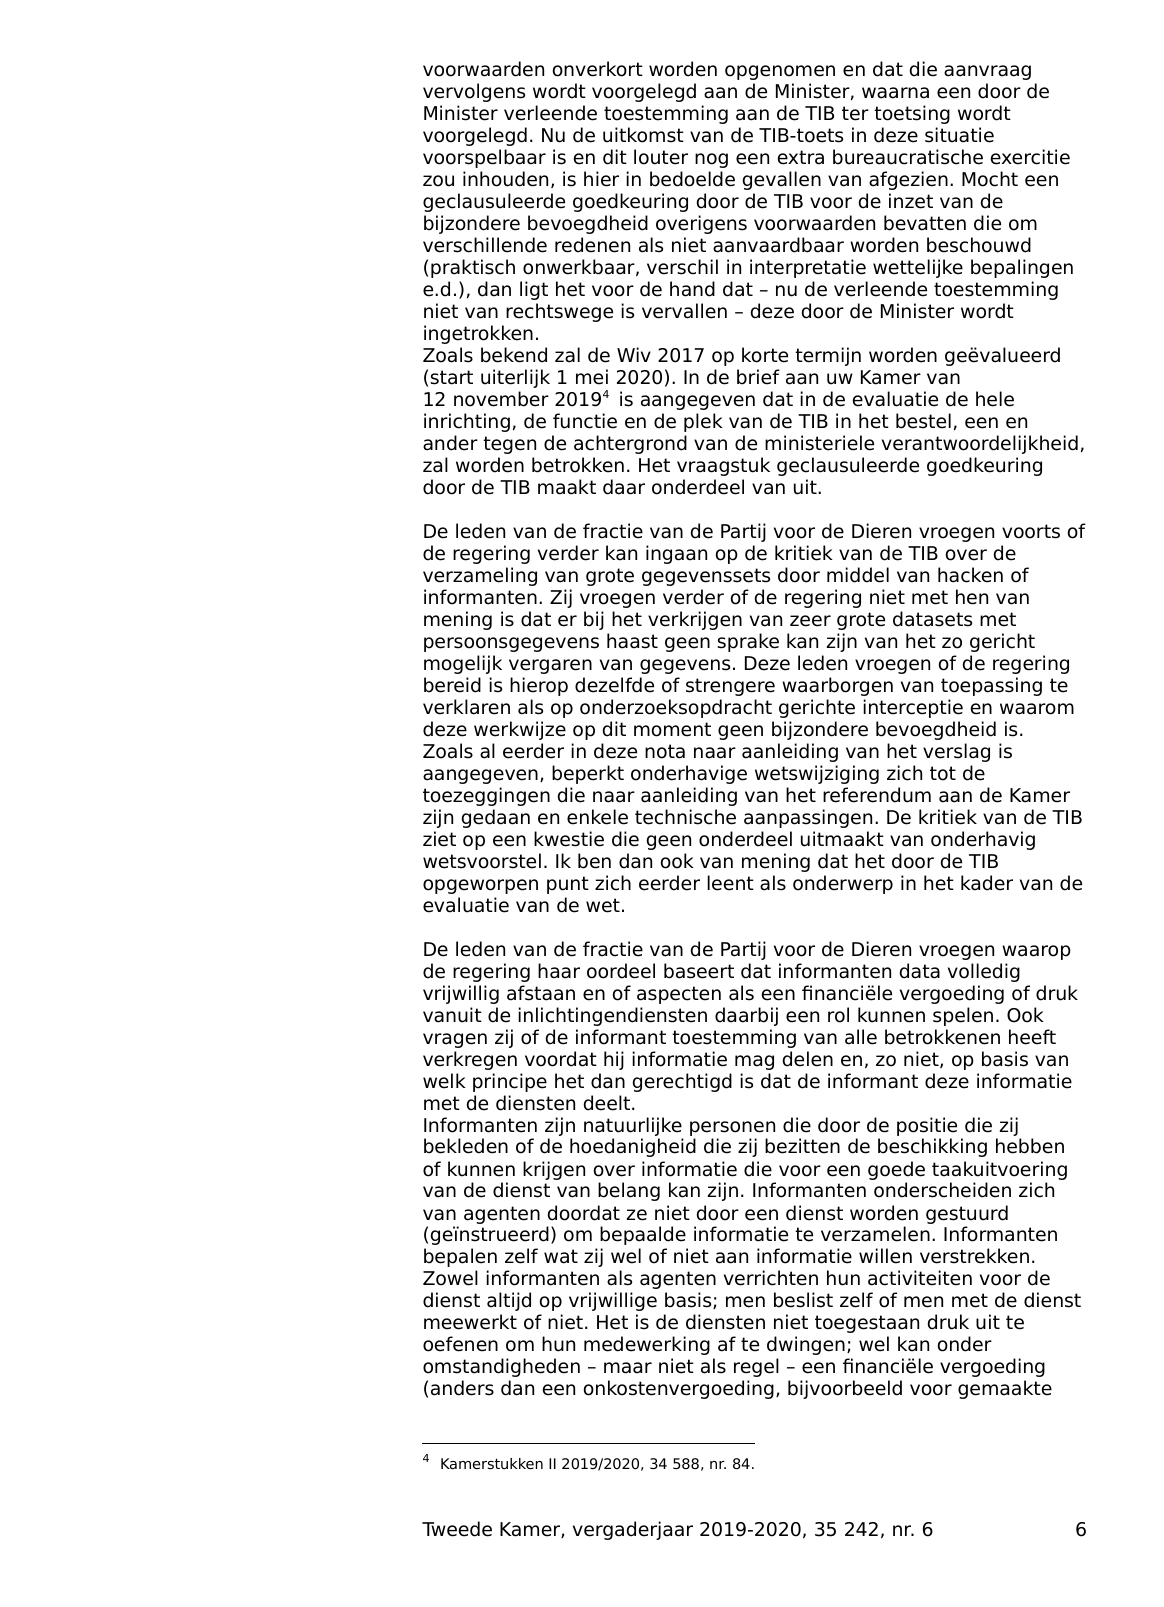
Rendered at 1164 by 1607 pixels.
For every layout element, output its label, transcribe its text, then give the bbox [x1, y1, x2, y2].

text Zoals al eerder in deze nota naar aanleiding van het verslag is aangegeven, beperkt onderhavige wetswijziging zich tot de toezeggingen die naar aanleiding van het referendum aan de Kamer zijn gedaan en enkele technische aanpassingen. De kritiek van de TIB ziet op een kwestie die geen onderdeel uitmaakt van onderhavig wetsvoorstel. Ik ben dan ook van mening dat het door de TIB opgeworpen punt zich eerder leent als onderwerp in het kader van de evaluatie van de wet. [422, 741, 1087, 916]
text Zoals bekend zal de Wiv 2017 op korte termijn worden geëvalueerd (start uiterlijk 1 mei 2020). In de brief aan uw Kamer van 12 november 2019 is aangegeven dat in de evaluatie de hele inrichting, de functie en de plek van de TIB in het bestel, een en ander tegen de achtergrond van de ministeriele verantwoordelijkheid, zal worden betrokken. Het vraagstuk geclausuleerde goedkeuring door de TIB maakt daar onderdeel van uit. [422, 345, 1087, 499]
text De leden van de fractie van de Partij voor de Dieren vroegen waarop de regering haar oordeel baseert dat informanten data volledig vrijwillig afstaan en of aspecten als een financiële vergoeding of druk vanuit de inlichtingendiensten daarbij een rol kunnen spelen. Ook vragen zij of de informant toestemming van alle betrokkenen heeft verkregen voordat hij informatie mag delen en, zo niet, op basis van welk principe het dan gerechtigd is dat de informant deze informatie met de diensten deelt. [422, 939, 1087, 1114]
text voorwaarden onverkort worden opgenomen en dat die aanvraag vervolgens wordt voorgelegd aan de Minister, waarna een door de Minister verleende toestemming aan de TIB ter toetsing wordt voorgelegd. Nu de uitkomst van de TIB-toets in deze situatie voorspelbaar is en dit louter nog een extra bureaucratische exercitie zou inhouden, is hier in bedoelde gevallen van afgezien. Mocht een geclausuleerde goedkeuring door de TIB voor de inzet van de bijzondere bevoegdheid overigens voorwaarden bevatten die om verschillende redenen als niet aanvaardbaar worden beschouwd (praktisch onwerkbaar, verschil in interpretatie wettelijke bepalingen e.d.), dan ligt het voor de hand dat – nu de verleende toestemming niet van rechtswege is vervallen – deze door de Minister wordt ingetrokken. [422, 59, 1087, 345]
text De leden van de fractie van de Partij voor de Dieren vroegen voorts of de regering verder kan ingaan op de kritiek van de TIB over de verzameling van grote gegevenssets door middel van hacken of informanten. Zij vroegen verder of de regering niet met hen van mening is dat er bij het verkrijgen van zeer grote datasets met persoonsgegevens haast geen sprake kan zijn van het zo gericht mogelijk vergaren van gegevens. Deze leden vroegen of de regering bereid is hierop dezelfde of strengere waarborgen van toepassing te verklaren als op onderzoeksopdracht gerichte interceptie en waarom deze werkwijze op dit moment geen bijzondere bevoegdheid is. [422, 521, 1087, 741]
text Informanten zijn natuurlijke personen die door de positie die zij bekleden of de hoedanigheid die zij bezitten de beschikking hebben of kunnen krijgen over informatie die voor een goede taakuitvoering van de dienst van belang kan zijn. Informanten onderscheiden zich van agenten doordat ze niet door een dienst worden gestuurd (geïnstrueerd) om bepaalde informatie te verzamelen. Informanten bepalen zelf wat zij wel of niet aan informatie willen verstrekken. Zowel informanten als agenten verrichten hun activiteiten voor de dienst altijd op vrijwillige basis; men beslist zelf of men met de dienst meewerkt of niet. Het is de diensten niet toegestaan druk uit te oefenen om hun medewerking af te dwingen; wel kan onder omstandigheden – maar niet als regel – een financiële vergoeding (anders dan een onkostenvergoeding, bijvoorbeeld voor gemaakte [422, 1114, 1087, 1400]
text Kamerstukken II 2019/2020, 34 588, nr. 84. [422, 1452, 1087, 1474]
